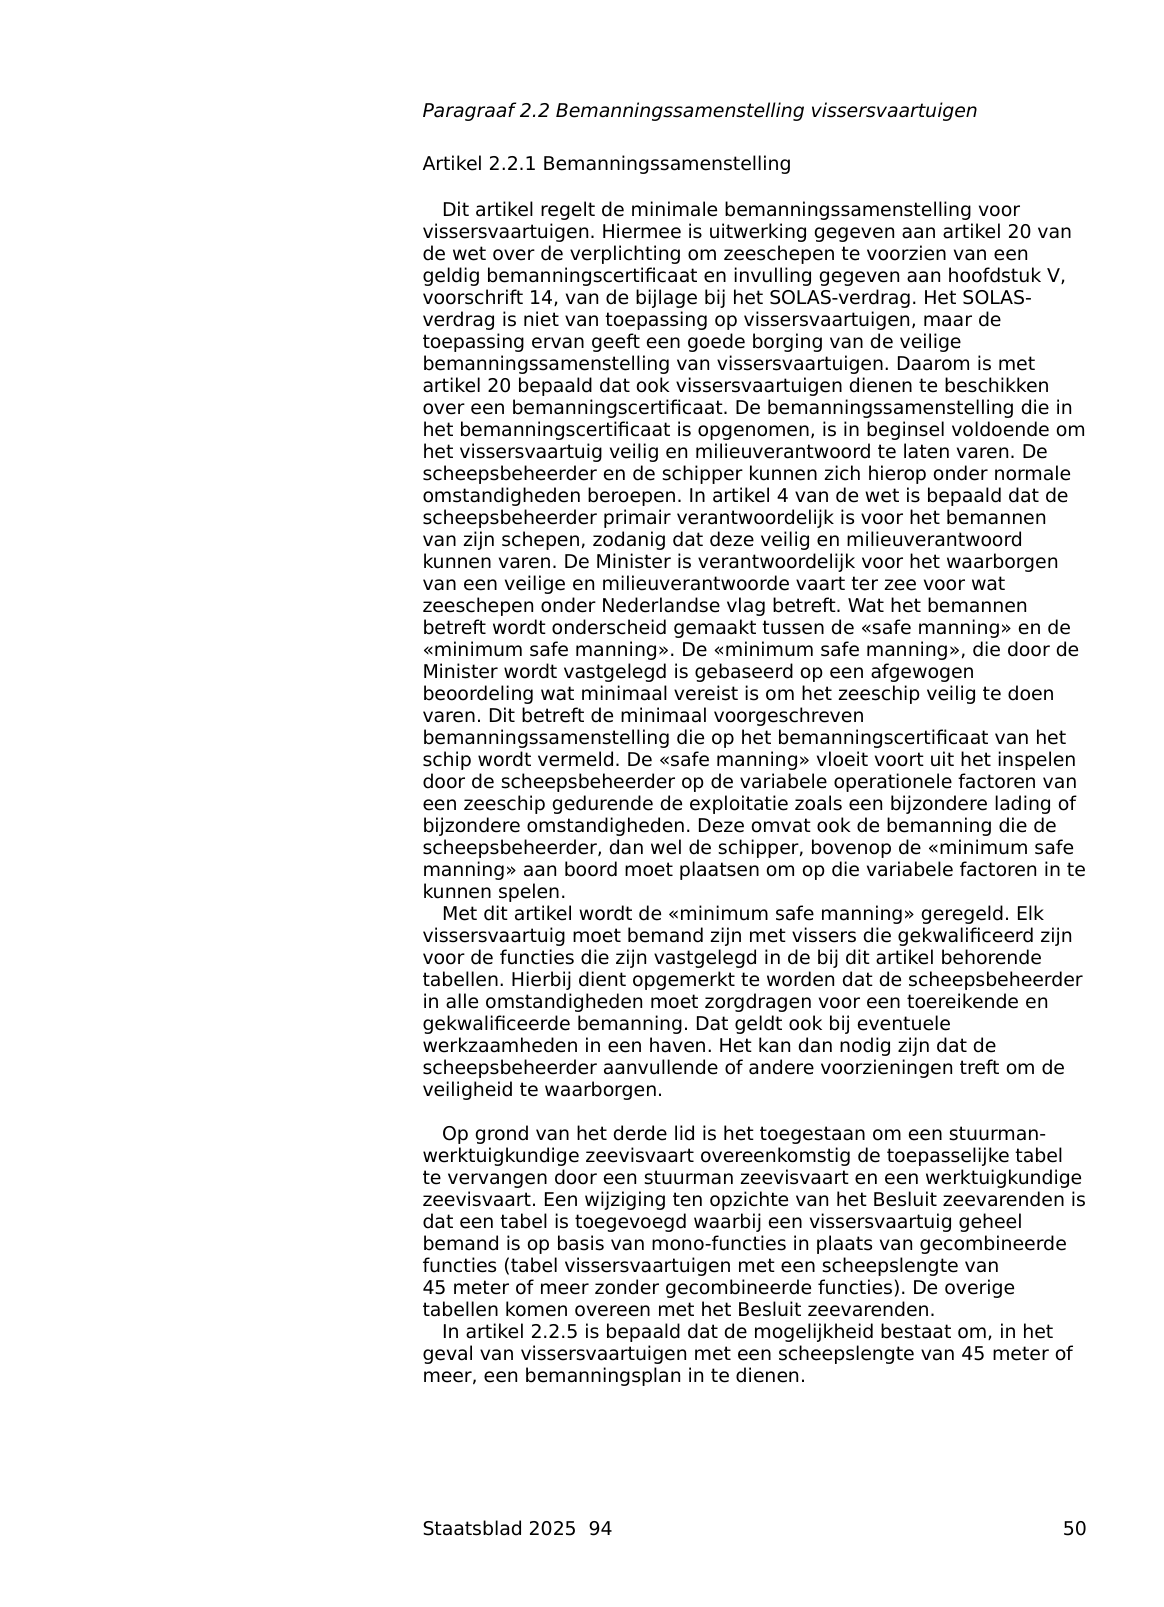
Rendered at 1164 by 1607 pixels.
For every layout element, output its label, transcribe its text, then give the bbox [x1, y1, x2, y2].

text In artikel 2.2.5 is bepaald dat de mogelijkheid bestaat om, in het geval van vissersvaartuigen met een scheepslengte van 45 meter of meer, een bemanningsplan in te dienen. [422, 1321, 1087, 1386]
text Dit artikel regelt de minimale bemanningssamenstelling voor vissersvaartuigen. Hiermee is uitwerking gegeven aan artikel 20 van de wet over de verplichting om zeeschepen te voorzien van een geldig bemanningscertificaat en invulling gegeven aan hoofdstuk V, voorschrift 14, van de bijlage bij het SOLAS-verdrag. Het SOLAS-verdrag is niet van toepassing op vissersvaartuigen, maar de toepassing ervan geeft een goede borging van de veilige bemanningssamenstelling van vissersvaartuigen. Daarom is met artikel 20 bepaald dat ook vissersvaartuigen dienen te beschikken over een bemanningscertificaat. De bemanningssamenstelling die in het bemanningscertificaat is opgenomen, is in beginsel voldoende om het vissersvaartuig veilig en milieuverantwoord te laten varen. De scheepsbeheerder en de schipper kunnen zich hierop onder normale omstandigheden beroepen. In artikel 4 van de wet is bepaald dat de scheepsbeheerder primair verantwoordelijk is voor het bemannen van zijn schepen, zodanig dat deze veilig en milieuverantwoord kunnen varen. De Minister is verantwoordelijk voor het waarborgen van een veilige en milieuverantwoorde vaart ter zee voor wat zeeschepen onder Nederlandse vlag betreft. Wat het bemannen betreft wordt onderscheid gemaakt tussen de «safe manning» en de «minimum safe manning». De «minimum safe manning», die door de Minister wordt vastgelegd is gebaseerd op een afgewogen beoordeling wat minimaal vereist is om het zeeschip veilig te doen varen. Dit betreft de minimaal voorgeschreven bemanningssamenstelling die op het bemanningscertificaat van het schip wordt vermeld. De «safe manning» vloeit voort uit het inspelen door de scheepsbeheerder op de variabele operationele factoren van een zeeschip gedurende de exploitatie zoals een bijzondere lading of bijzondere omstandigheden. Deze omvat ook de bemanning die de scheepsbeheerder, dan wel de schipper, bovenop de «minimum safe manning» aan boord moet plaatsen om op die variabele factoren in te kunnen spelen. [422, 199, 1087, 903]
subtitle Artikel 2.2.1 Bemanningssamenstelling [422, 152, 1087, 174]
text Op grond van het derde lid is het toegestaan om een stuurman-werktuigkundige zeevisvaart overeenkomstig de toepasselijke tabel te vervangen door een stuurman zeevisvaart en een werktuigkundige zeevisvaart. Een wijziging ten opzichte van het Besluit zeevarenden is dat een tabel is toegevoegd waarbij een vissersvaartuig geheel bemand is op basis van mono-functies in plaats van gecombineerde functies (tabel vissersvaartuigen met een scheepslengte van 45 meter of meer zonder gecombineerde functies). De overige tabellen komen overeen met het Besluit zeevarenden. [422, 1123, 1087, 1321]
subtitle Paragraaf 2.2 Bemanningssamenstelling vissersvaartuigen [422, 100, 1087, 122]
text Met dit artikel wordt de «minimum safe manning» geregeld. Elk vissersvaartuig moet bemand zijn met vissers die gekwalificeerd zijn voor de functies die zijn vastgelegd in de bij dit artikel behorende tabellen. Hierbij dient opgemerkt te worden dat de scheepsbeheerder in alle omstandigheden moet zorgdragen voor een toereikende en gekwalificeerde bemanning. Dat geldt ook bij eventuele werkzaamheden in een haven. Het kan dan nodig zijn dat de scheepsbeheerder aanvullende of andere voorzieningen treft om de veiligheid te waarborgen. [422, 903, 1087, 1101]
